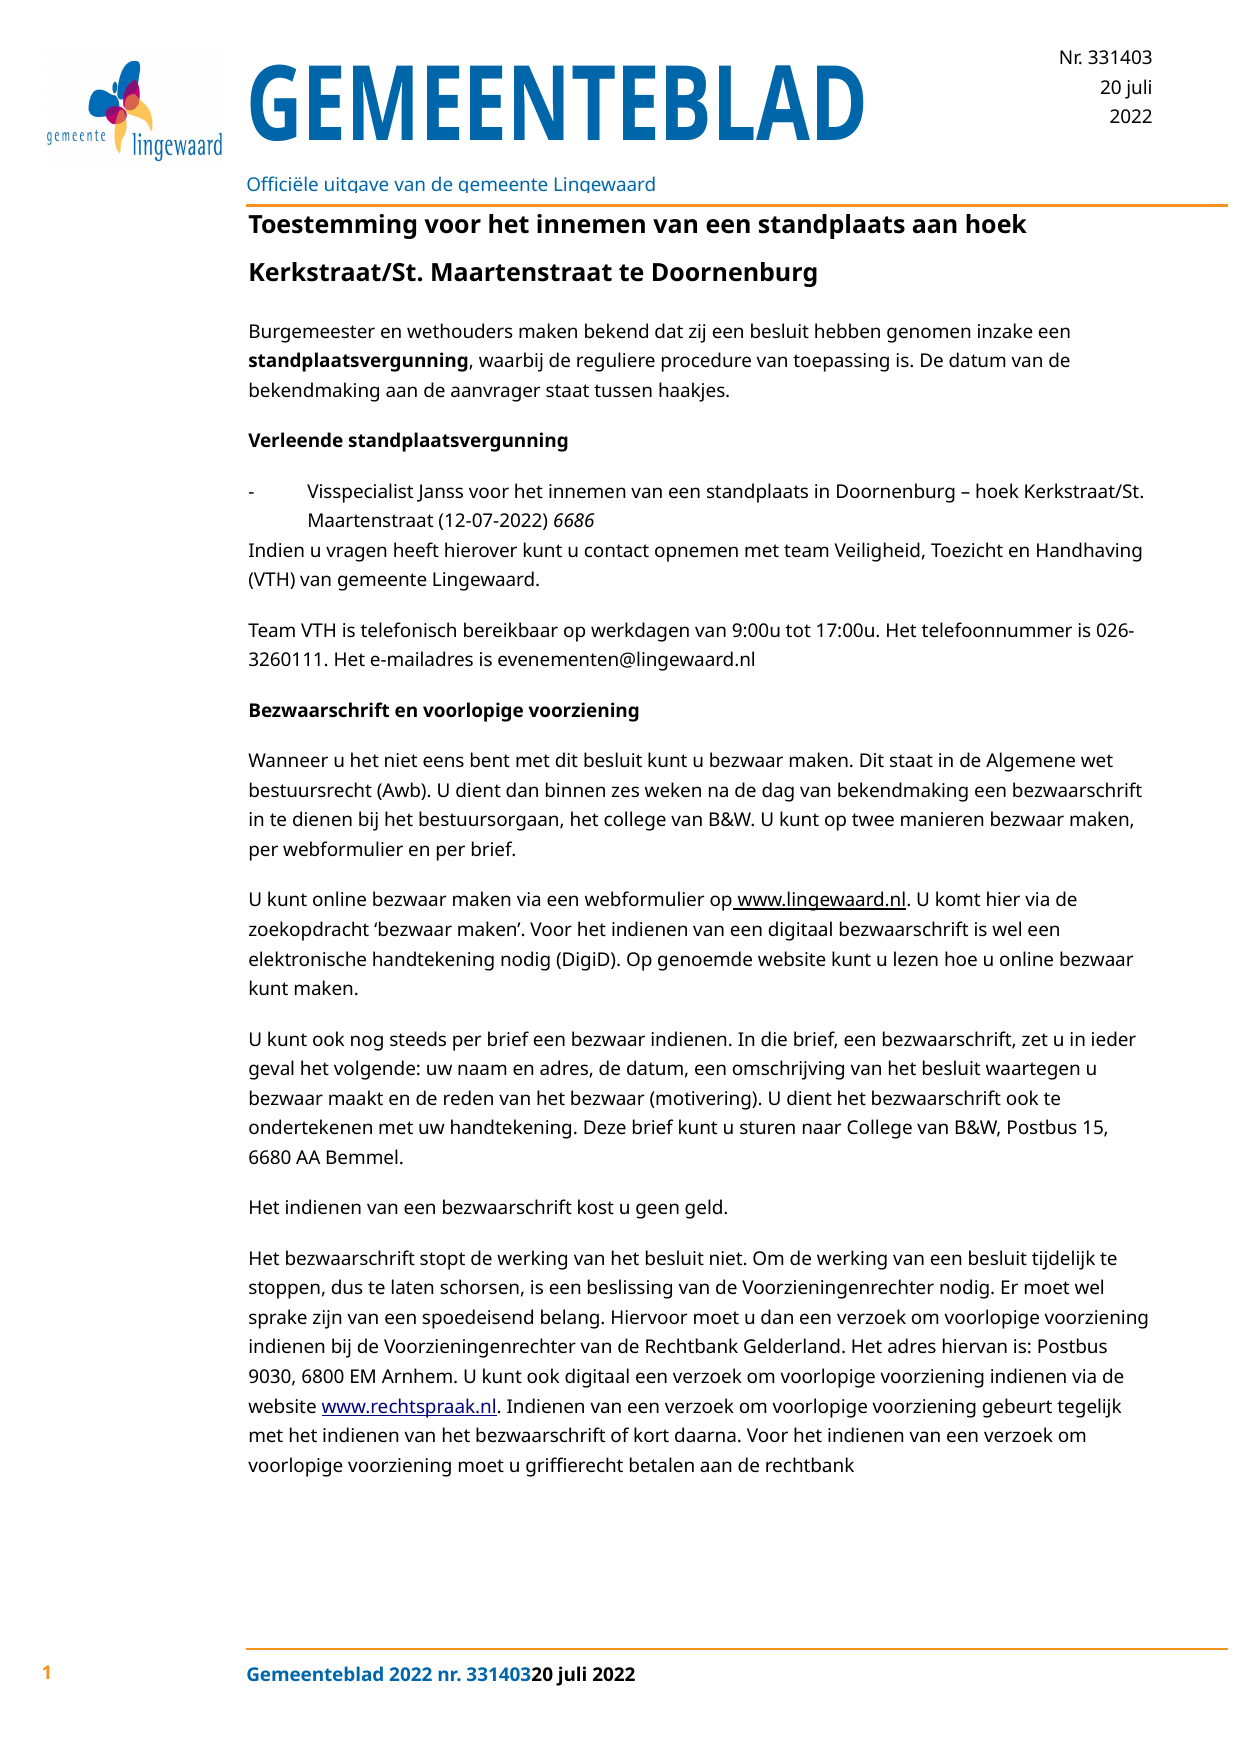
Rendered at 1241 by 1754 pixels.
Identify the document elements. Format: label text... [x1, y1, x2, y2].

text Burgemeester en wethouders maken bekend dat zij een besluit hebben genomen inzake een standplaatsvergunning, waarbij de reguliere procedure van toepassing is. De datum van de bekendmaking aan de aanvrager staat tussen haakjes. [248, 318, 1152, 403]
text Het bezwaarschrift stopt de werking van het besluit niet. Om de werking van een besluit tijdelijk te stoppen, dus te laten schorsen, is een beslissing van de Voorzieningenrechter nodig. Er moet wel sprake zijn van een spoedeisend belang. Hiervoor moet u dan een verzoek om voorlopige voorziening indienen bij de Voorzieningenrechter van de Rechtbank Gelderland. Het adres hiervan is: Postbus 9030, 6800 EM Arnhem. U kunt ook digitaal een verzoek om voorlopige voorziening indienen via de website www.rechtspraak.nl. Indienen van een verzoek om voorlopige voorziening gebeurt tegelijk met het indienen van het bezwaarschrift of kort daarna. Voor het indienen van een verzoek om voorlopige voorziening moet u griffierecht betalen aan de rechtbank [248, 1245, 1152, 1478]
text Indien u vragen heeft hierover kunt u contact opnemen met team Veiligheid, Toezicht en Handhaving (VTH) van gemeente Lingewaard. [248, 537, 1152, 592]
text Toestemming voor het innemen van een standplaats aan hoek Kerkstraat/St. Maartenstraat te Doornenburg [248, 207, 1152, 288]
text U kunt online bezwaar maken via een webformulier op www.lingewaard.nl. U komt hier via de zoekopdracht ‘bezwaar maken’. Voor het indienen van een digitaal bezwaarschrift is wel een elektronische handtekening nodig (DigiD). Op genoemde website kunt u lezen hoe u online bezwaar kunt maken. [248, 887, 1152, 1001]
text Team VTH is telefonisch bereikbaar op werkdagen van 9:00u tot 17:00u. Het telefoonnummer is 026-3260111. Het e-mailadres is evenementen@lingewaard.nl [248, 617, 1152, 672]
list Visspecialist Janss voor het innemen van een standplaats in Doornenburg – hoek Kerkstraat/St. Maartenstraat (12-07-2022) 6686 [248, 478, 1152, 533]
text Bezwaarschrift en voorlopige voorziening [248, 697, 1152, 723]
text Wanneer u het niet eens bent met dit besluit kunt u bezwaar maken. Dit staat in de Algemene wet bestuursrecht (Awb). U dient dan binnen zes weken na de dag van bekendmaking een bezwaarschrift in te dienen bij het bestuursorgaan, het college van B&W. U kunt op twee manieren bezwaar maken, per webformulier en per brief. [248, 747, 1152, 862]
text U kunt ook nog steeds per brief een bezwaar indienen. In die brief, een bezwaarschrift, zet u in ieder geval het volgende: uw naam en adres, de datum, een omschrijving van het besluit waartegen u bezwaar maakt en de reden van het bezwaar (motivering). U dient het bezwaarschrift ook te ondertekenen met uw handtekening. Deze brief kunt u sturen naar College van B&W, Postbus 15, 6680 AA Bemmel. [248, 1026, 1152, 1170]
picture [41, 47, 231, 172]
text Het indienen van een bezwaarschrift kost u geen geld. [248, 1194, 1152, 1220]
text Verleende standplaatsvergunning [248, 427, 1152, 453]
